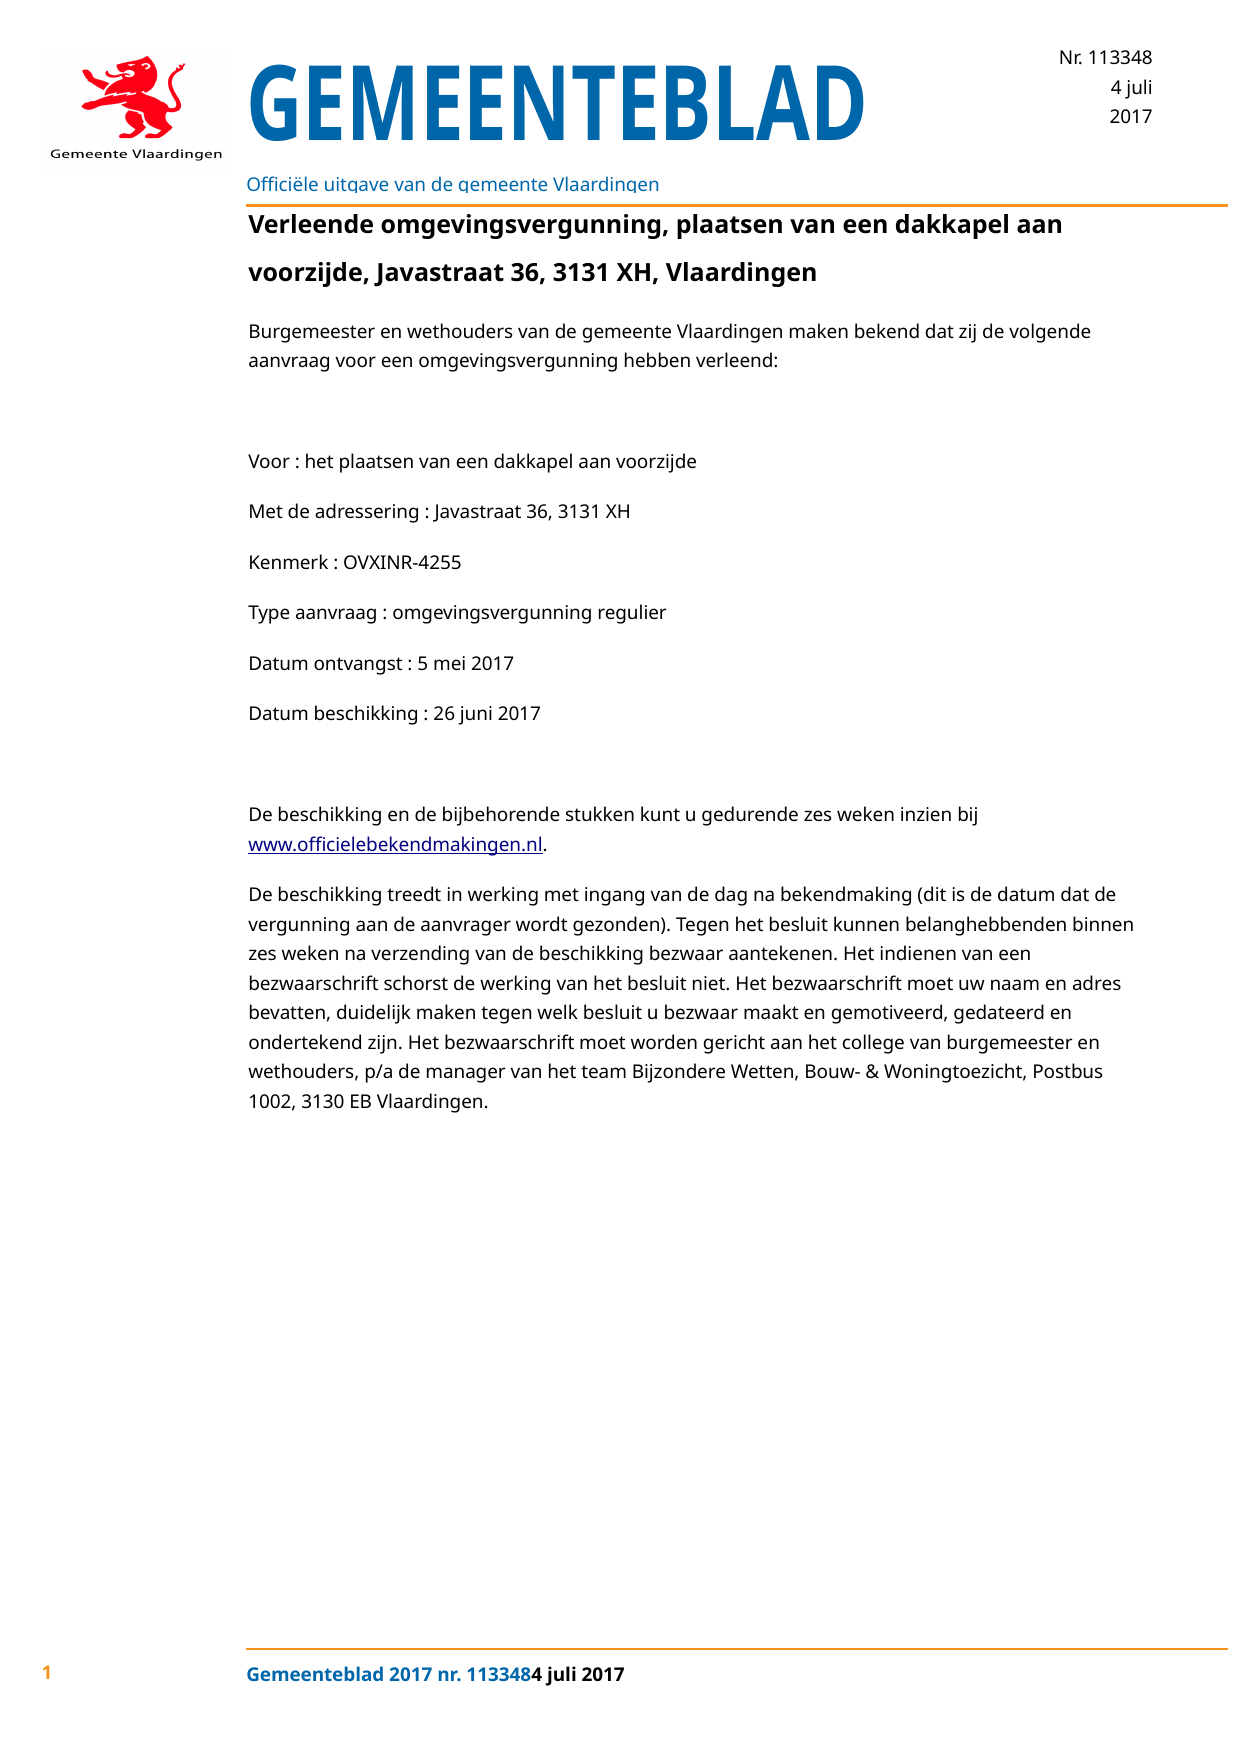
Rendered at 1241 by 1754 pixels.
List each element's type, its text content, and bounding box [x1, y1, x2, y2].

text Verleende omgevingsvergunning, plaatsen van een dakkapel aan voorzijde, Javastraat 36, 3131 XH, Vlaardingen [248, 207, 1152, 288]
text De beschikking treedt in werking met ingang van de dag na bekendmaking (dit is de datum dat de vergunning aan de aanvrager wordt gezonden). Tegen het besluit kunnen belanghebbenden binnen zes weken na verzending van de beschikking bezwaar aantekenen. Het indienen van een bezwaarschrift schorst de werking van het besluit niet. Het bezwaarschrift moet uw naam en adres bevatten, duidelijk maken tegen welk besluit u bezwaar maakt en gemotiveerd, gedateerd en ondertekend zijn. Het bezwaarschrift moet worden gericht aan het college van burgemeester en wethouders, p/a de manager van het team Bijzondere Wetten, Bouw- & Woningtoezicht, Postbus 1002, 3130 EB Vlaardingen. [248, 881, 1152, 1114]
text Burgemeester en wethouders van de gemeente Vlaardingen maken bekend dat zij de volgende aanvraag voor een omgevingsvergunning hebben verleend: [248, 318, 1152, 373]
text Datum ontvangst : 5 mei 2017 [248, 650, 1152, 676]
picture [41, 47, 231, 172]
text Voor : het plaatsen van een dakkapel aan voorzijde [248, 448, 1152, 474]
text Met de adressering : Javastraat 36, 3131 XH [248, 499, 1152, 524]
text Type aanvraag : omgevingsvergunning regulier [248, 599, 1152, 625]
text De beschikking en de bijbehorende stukken kunt u gedurende zes weken inzien bij www.officielebekendmakingen.nl. [248, 801, 1152, 857]
text Kenmerk : OVXINR-4255 [248, 549, 1152, 575]
text Datum beschikking : 26 juni 2017 [248, 700, 1152, 726]
